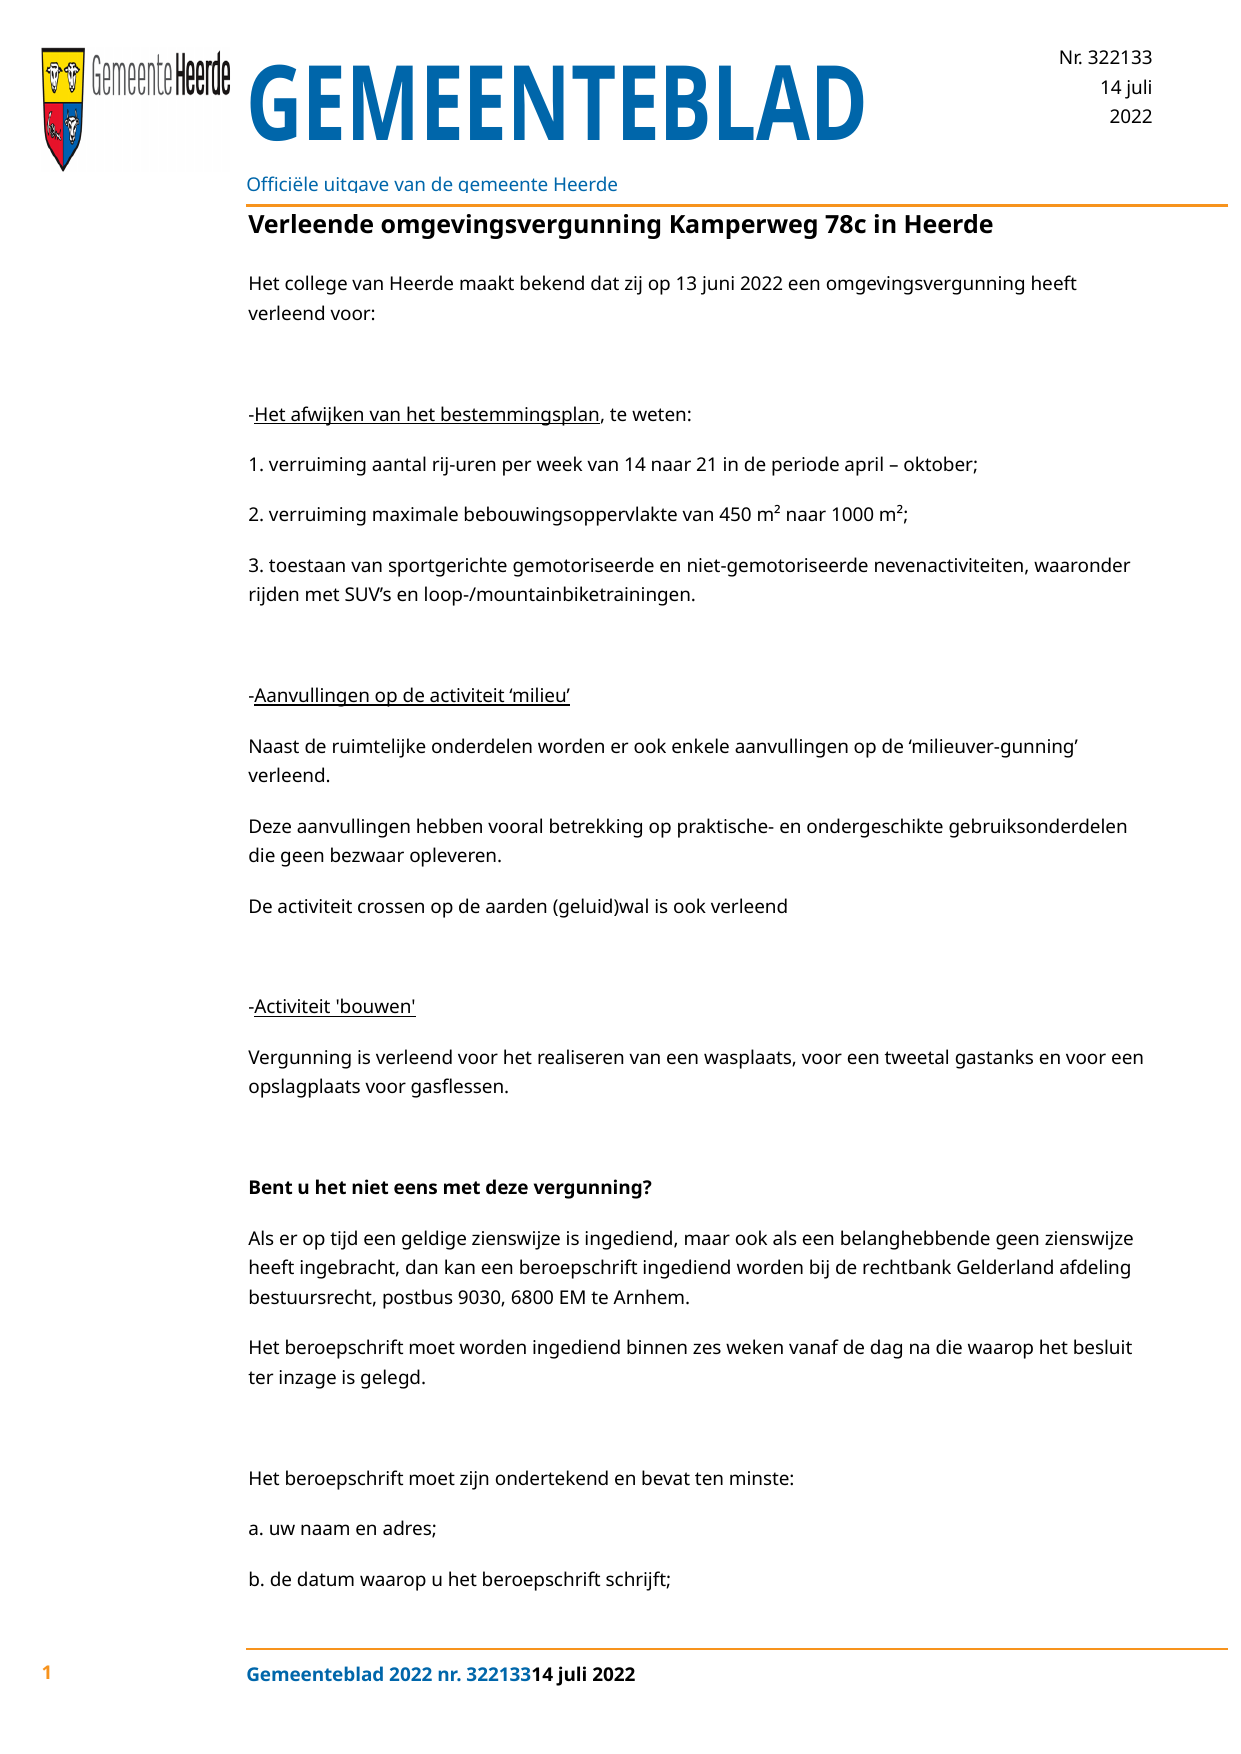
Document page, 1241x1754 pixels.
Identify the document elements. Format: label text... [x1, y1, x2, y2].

text Deze aanvullingen hebben vooral betrekking op praktische- en ondergeschikte gebruiksonderdelen die geen bezwaar opleveren. [248, 813, 1152, 868]
text Vergunning is verleend voor het realiseren van een wasplaats, voor een tweetal gastanks en voor een opslagplaats voor gasflessen. [248, 1044, 1152, 1099]
text Het beroepschrift moet worden ingediend binnen zes weken vanaf de dag na die waarop het besluit ter inzage is gelegd. [248, 1334, 1152, 1390]
text Het college van Heerde maakt bekend dat zij op 13 juni 2022 een omgevingsvergunning heeft verleend voor: [248, 270, 1152, 326]
text b. de datum waarop u het beroepschrift schrijft; [248, 1566, 1152, 1591]
text Als er op tijd een geldige zienswijze is ingediend, maar ook als een belanghebbende geen zienswijze heeft ingebracht, dan kan een beroepschrift ingediend worden bij de rechtbank Gelderland afdeling bestuursrecht, postbus 9030, 6800 EM te Arnhem. [248, 1225, 1152, 1310]
text -Het afwijken van het bestemmingsplan, te weten: [248, 401, 1152, 426]
text De activiteit crossen op de aarden (geluid)wal is ook verleend [248, 893, 1152, 918]
text a. uw naam en adres; [248, 1515, 1152, 1541]
text 3. toestaan van sportgerichte gemotoriseerde en niet-gemotoriseerde nevenactiviteiten, waaronder rijden met SUV’s en loop-/mountainbiketrainingen. [248, 552, 1152, 607]
picture [41, 47, 231, 172]
text Verleende omgevingsvergunning Kamperweg 78c in Heerde [248, 207, 1152, 241]
text 2. verruiming maximale bebouwingsoppervlakte van 450 m² naar 1000 m²; [248, 502, 1152, 527]
text Het beroepschrift moet zijn ondertekend en bevat ten minste: [248, 1465, 1152, 1491]
text Bent u het niet eens met deze vergunning? [248, 1174, 1152, 1200]
text -Aanvullingen op de activiteit ‘milieu’ [248, 682, 1152, 708]
text Naast de ruimtelijke onderdelen worden er ook enkele aanvullingen op de ‘milieuver-gunning’ verleend. [248, 733, 1152, 788]
text 1. verruiming aantal rij-uren per week van 14 naar 21 in de periode april – oktober; [248, 451, 1152, 477]
text -Activiteit 'bouwen' [248, 994, 1152, 1019]
